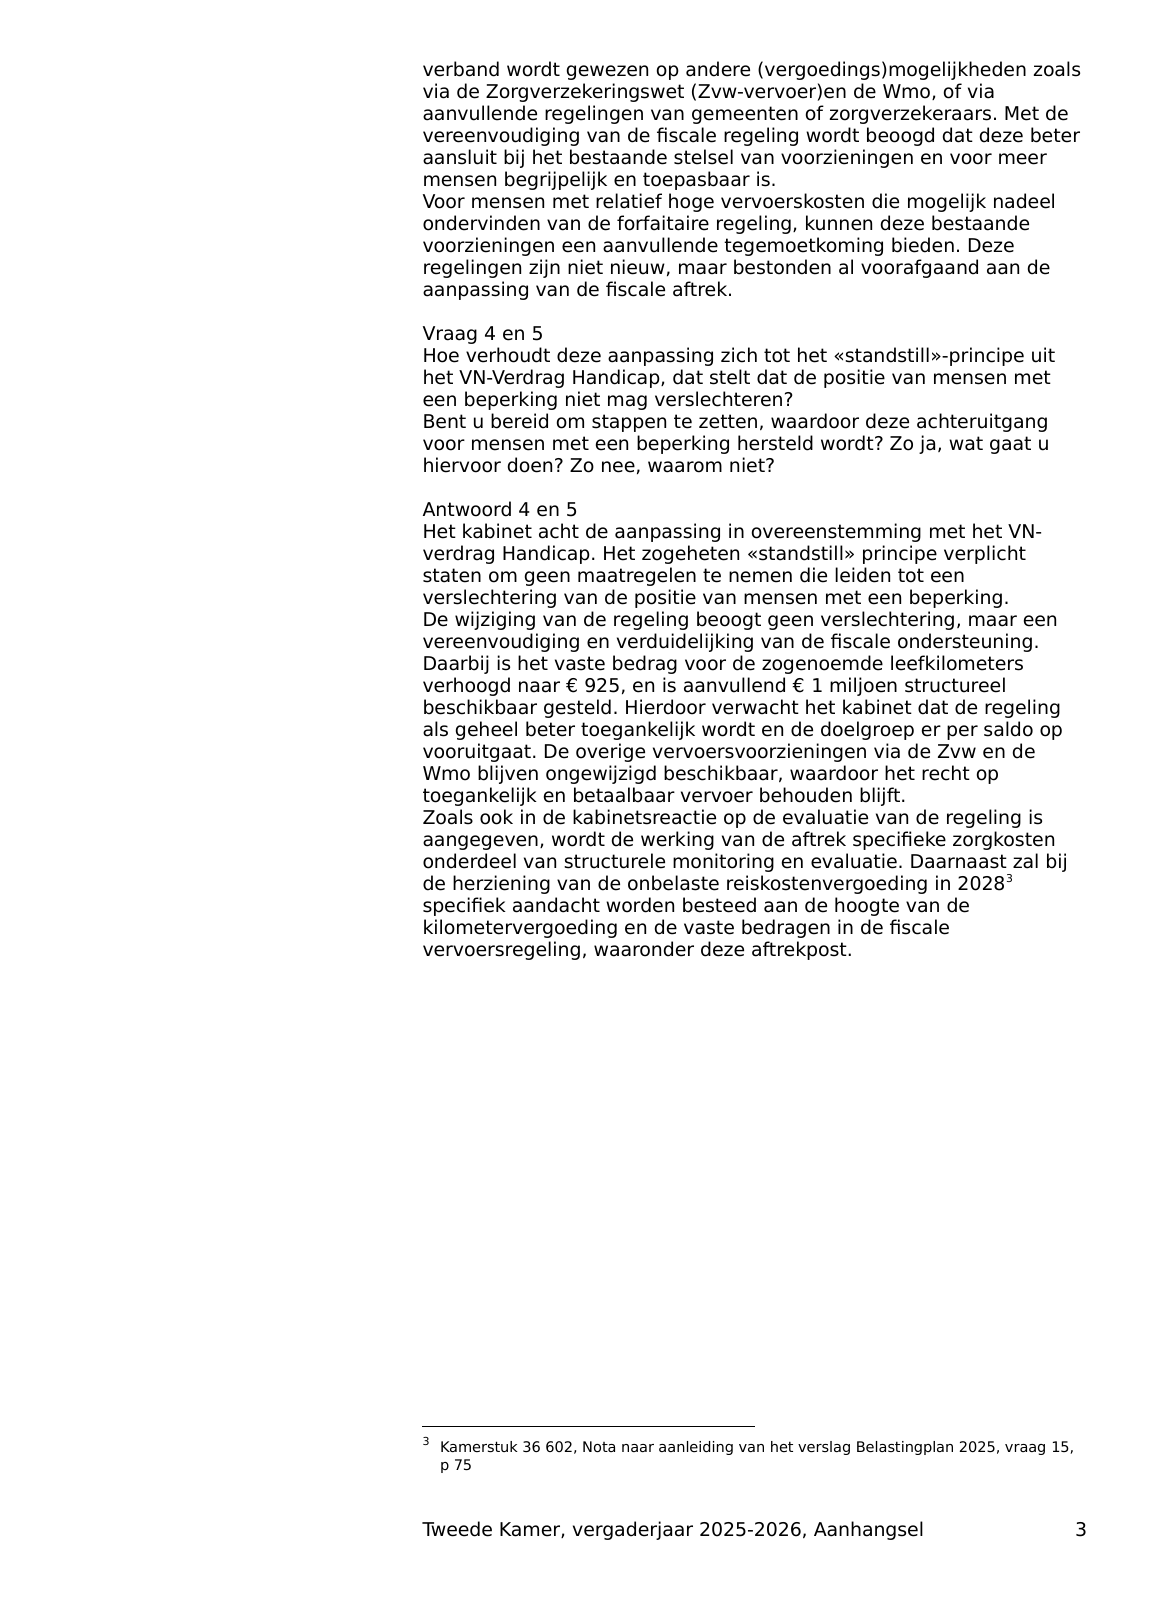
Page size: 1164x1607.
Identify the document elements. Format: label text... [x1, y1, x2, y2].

text De wijziging van de regeling beoogt geen verslechtering, maar een vereenvoudiging en verduidelijking van de fiscale ondersteuning. Daarbij is het vaste bedrag voor de zogenoemde leefkilometers verhoogd naar € 925, en is aanvullend € 1 miljoen structureel beschikbaar gesteld. Hierdoor verwacht het kabinet dat de regeling als geheel beter toegankelijk wordt en de doelgroep er per saldo op vooruitgaat. De overige vervoersvoorzieningen via de Zvw en de Wmo blijven ongewijzigd beschikbaar, waardoor het recht op toegankelijk en betaalbaar vervoer behouden blijft. [422, 609, 1087, 807]
text verband wordt gewezen op andere (vergoedings)mogelijkheden zoals via de Zorgverzekeringswet (Zvw-vervoer)en de Wmo, of via aanvullende regelingen van gemeenten of zorgverzekeraars. Met de vereenvoudiging van de fiscale regeling wordt beoogd dat deze beter aansluit bij het bestaande stelsel van voorzieningen en voor meer mensen begrijpelijk en toepasbaar is. [422, 59, 1087, 191]
text Antwoord 4 en 5 [422, 499, 1087, 521]
text Het kabinet acht de aanpassing in overeenstemming met het VN-verdrag Handicap. Het zogeheten «standstill» principe verplicht staten om geen maatregelen te nemen die leiden tot een verslechtering van de positie van mensen met een beperking. [422, 521, 1087, 609]
text Kamerstuk 36 602, Nota naar aanleiding van het verslag Belastingplan 2025, vraag 15, p 75 [422, 1435, 1087, 1474]
text Zoals ook in de kabinetsreactie op de evaluatie van de regeling is aangegeven, wordt de werking van de aftrek specifieke zorgkosten onderdeel van structurele monitoring en evaluatie. Daarnaast zal bij de herziening van de onbelaste reiskostenvergoeding in 2028 specifiek aandacht worden besteed aan de hoogte van de kilometervergoeding en de vaste bedragen in de fiscale vervoersregeling, waaronder deze aftrekpost. [422, 807, 1087, 961]
text Hoe verhoudt deze aanpassing zich tot het «standstill»-principe uit het VN-Verdrag Handicap, dat stelt dat de positie van mensen met een beperking niet mag verslechteren? [422, 345, 1087, 411]
text Vraag 4 en 5 [422, 323, 1087, 345]
text Voor mensen met relatief hoge vervoerskosten die mogelijk nadeel ondervinden van de forfaitaire regeling, kunnen deze bestaande voorzieningen een aanvullende tegemoetkoming bieden. Deze regelingen zijn niet nieuw, maar bestonden al voorafgaand aan de aanpassing van de fiscale aftrek. [422, 191, 1087, 301]
text Bent u bereid om stappen te zetten, waardoor deze achteruitgang voor mensen met een beperking hersteld wordt? Zo ja, wat gaat u hiervoor doen? Zo nee, waarom niet? [422, 411, 1087, 477]
